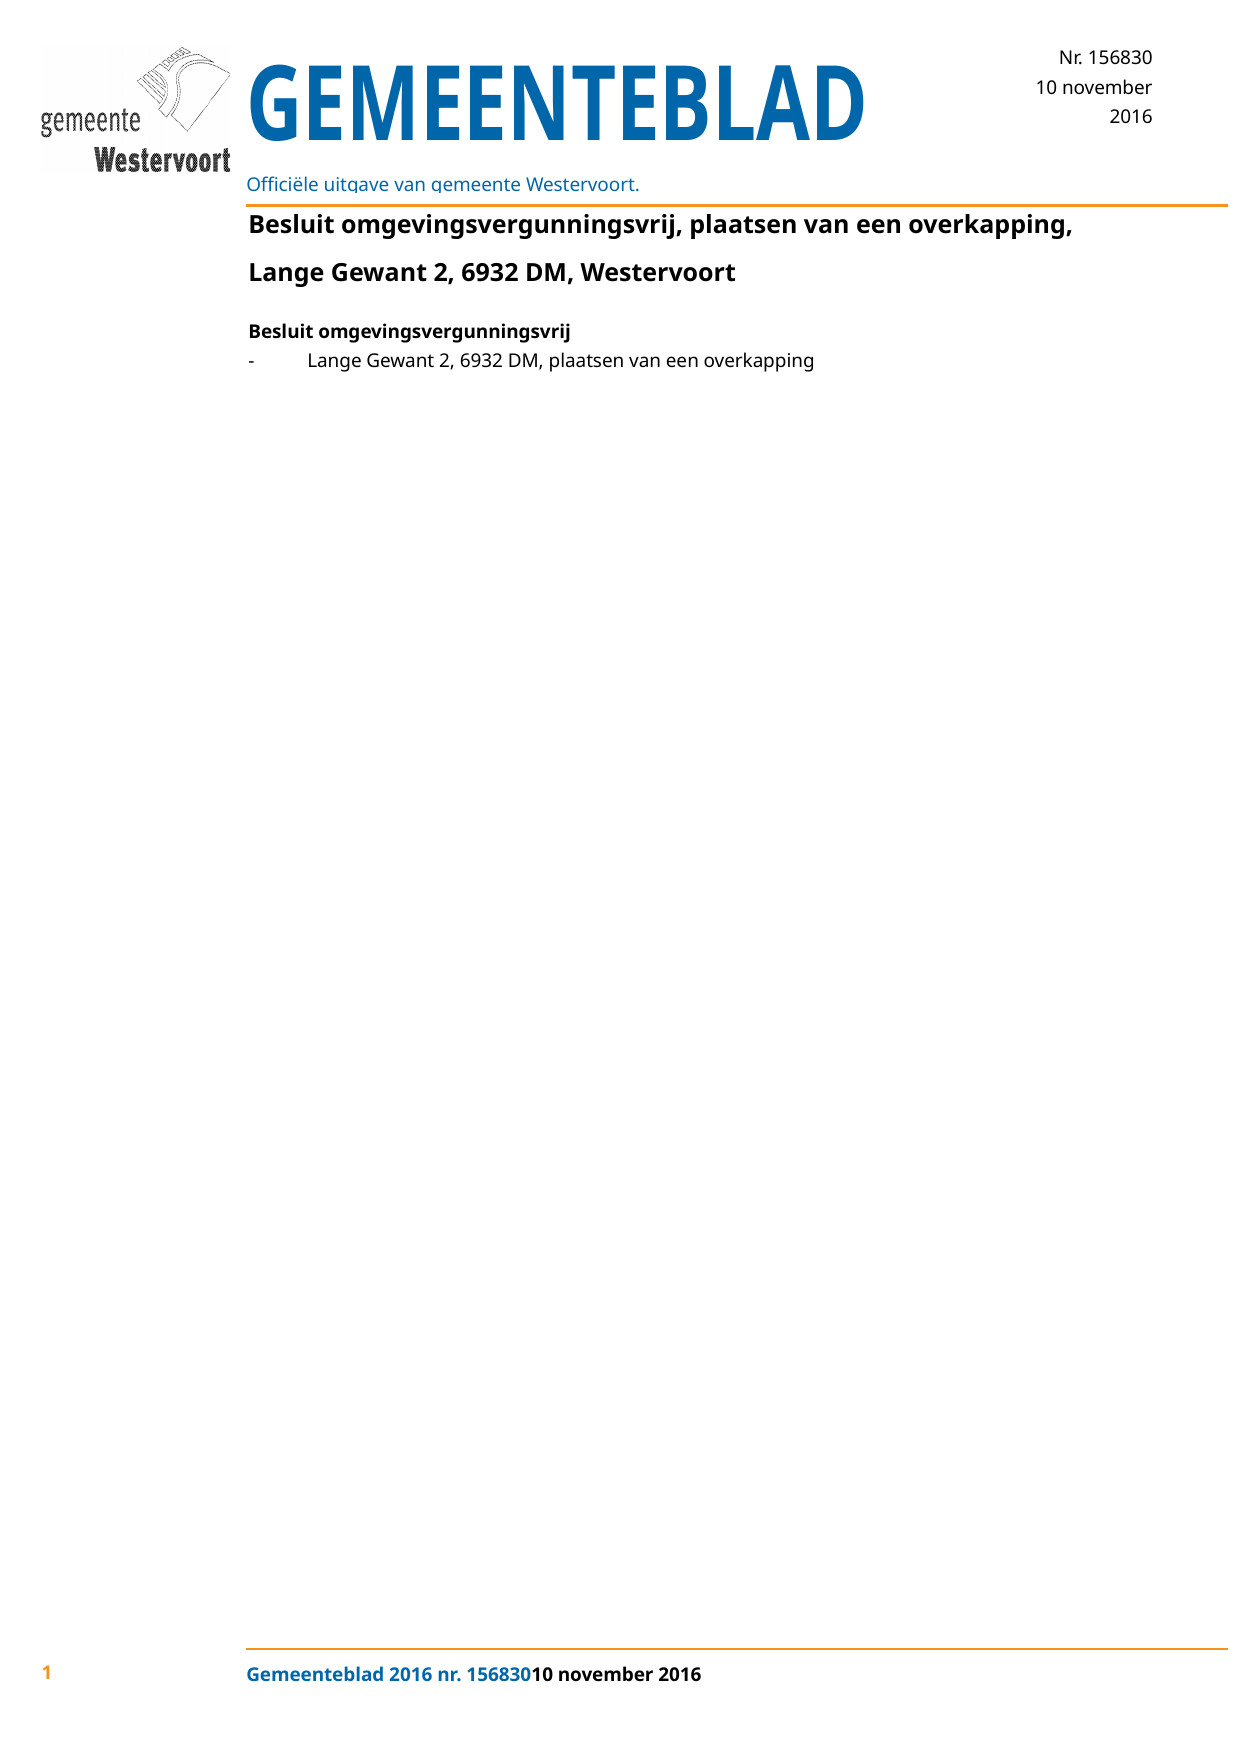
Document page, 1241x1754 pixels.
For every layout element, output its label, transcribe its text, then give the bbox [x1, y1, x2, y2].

list Lange Gewant 2, 6932 DM, plaatsen van een overkapping [248, 347, 1152, 373]
text Besluit omgevingsvergunningsvrij, plaatsen van een overkapping, Lange Gewant 2, 6932 DM, Westervoort [248, 207, 1152, 288]
text Besluit omgevingsvergunningsvrij [248, 318, 1152, 344]
picture [41, 47, 231, 172]
